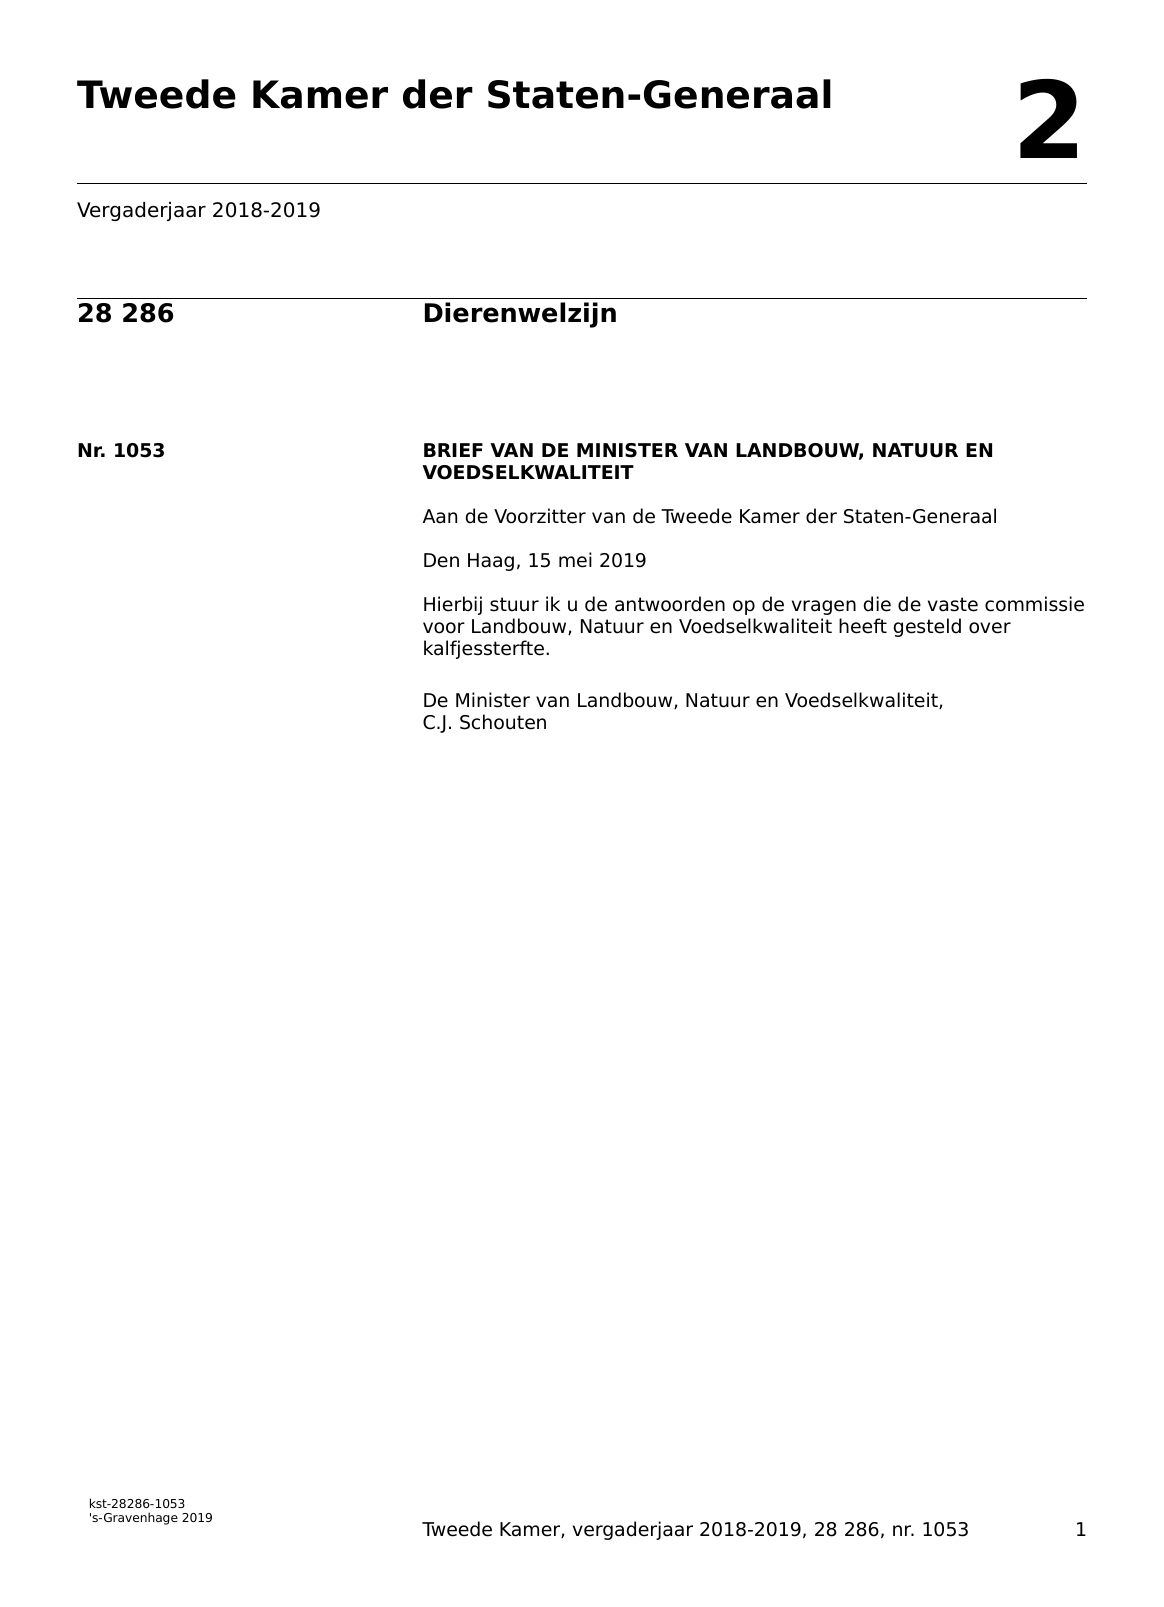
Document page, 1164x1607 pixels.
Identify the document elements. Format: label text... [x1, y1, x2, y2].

subtitle 28 286 Dierenwelzijn [77, 299, 1087, 329]
table_header 2 [886, 59, 1087, 183]
text De Minister van Landbouw, Natuur en Voedselkwaliteit, C.J. Schouten [422, 690, 1087, 734]
text Aan de Voorzitter van de Tweede Kamer der Staten-Generaal [422, 506, 1087, 528]
text Hierbij stuur ik u de antwoorden op de vragen die de vaste commissie voor Landbouw, Natuur en Voedselkwaliteit heeft gesteld over kalfjessterfte. [422, 594, 1087, 660]
table_header Tweede Kamer der Staten-Generaal [77, 59, 886, 183]
subtitle Nr. 1053 BRIEF VAN DE MINISTER VAN LANDBOUW, NATUUR EN VOEDSELKWALITEIT [77, 440, 1087, 484]
table_cell Vergaderjaar 2018-2019 [77, 184, 1087, 298]
text 's-Gravenhage 2019 [88, 1511, 323, 1525]
text kst-28286-1053 [88, 1497, 323, 1511]
text Den Haag, 15 mei 2019 [422, 550, 1087, 572]
